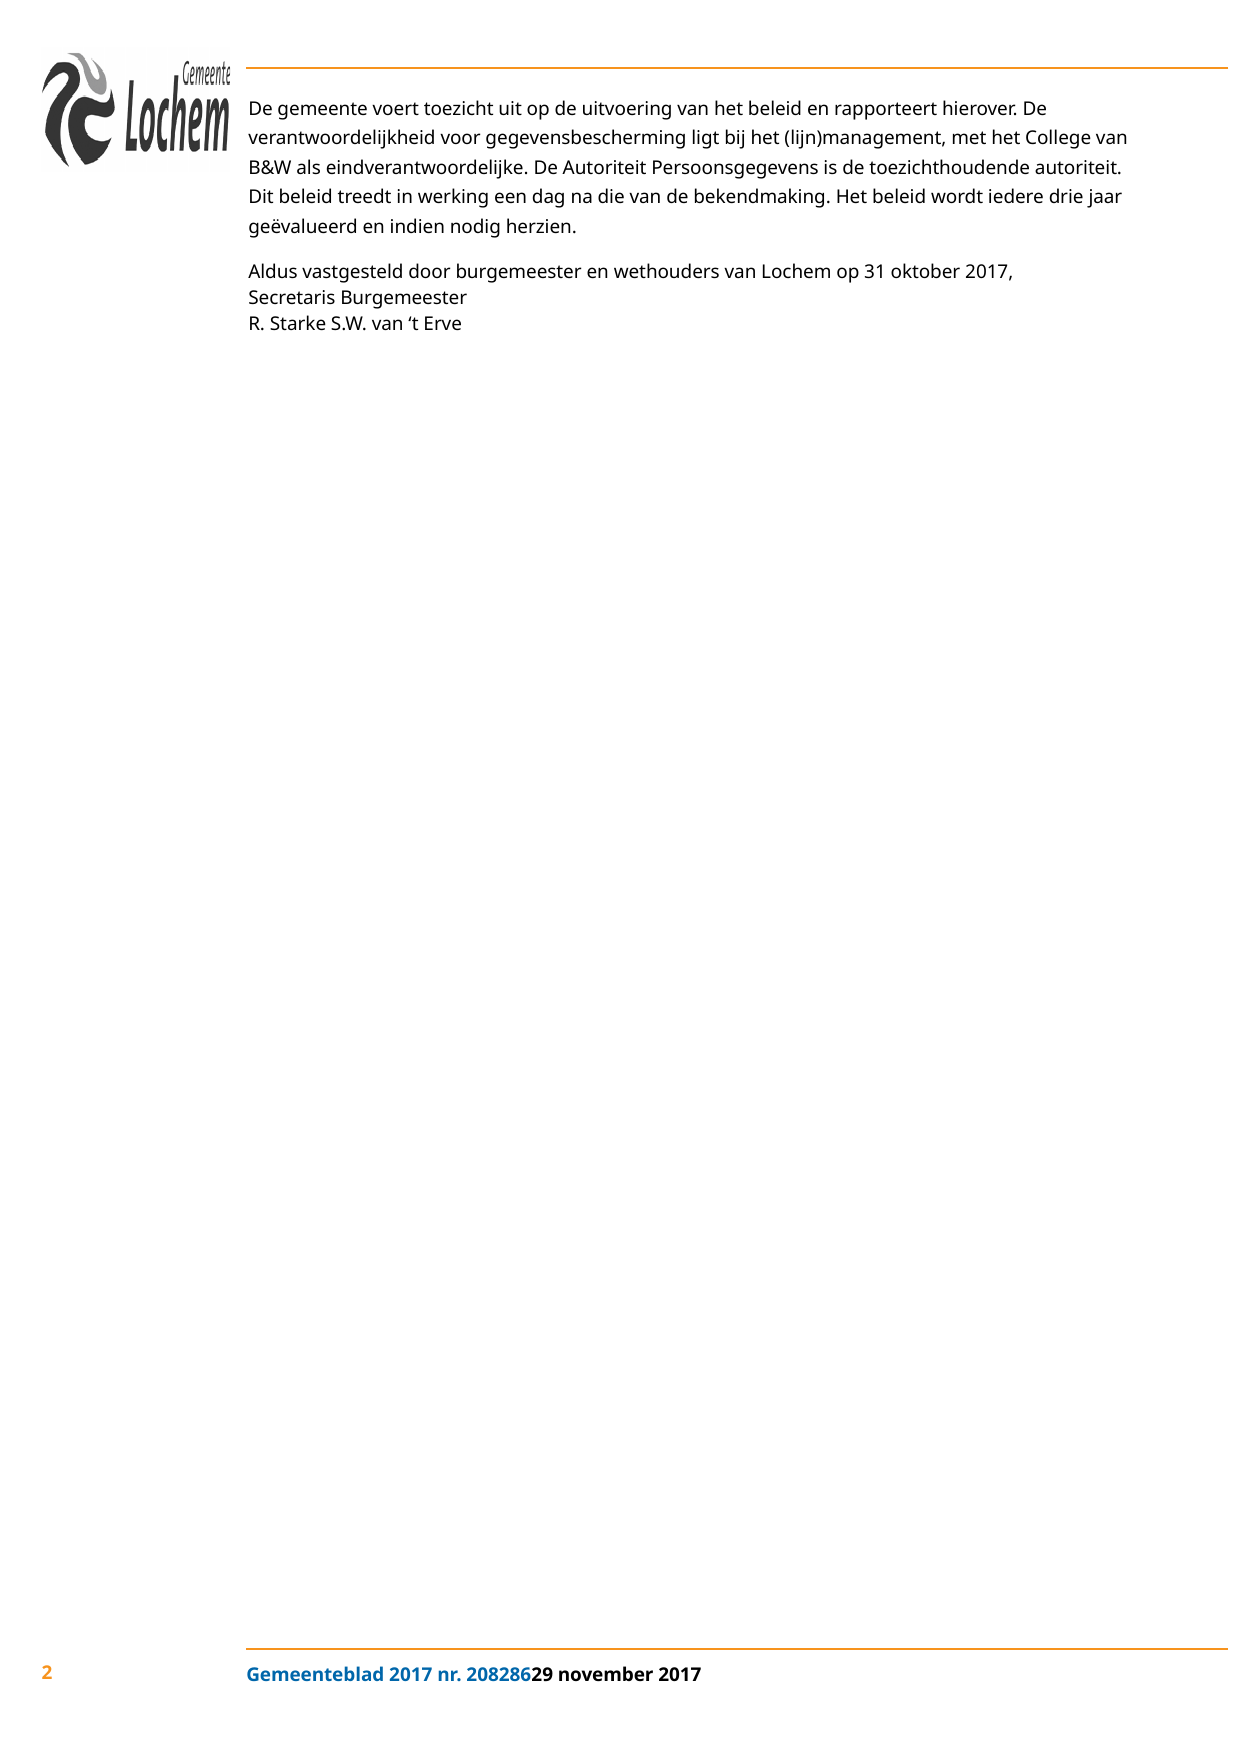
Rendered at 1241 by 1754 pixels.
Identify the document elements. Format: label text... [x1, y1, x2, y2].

picture [41, 47, 231, 172]
text Secretaris Burgemeester [248, 284, 1152, 310]
text Aldus vastgesteld door burgemeester en wethouders van Lochem op 31 oktober 2017, [248, 259, 1152, 284]
text De gemeente voert toezicht uit op de uitvoering van het beleid en rapporteert hierover. De verantwoordelijkheid voor gegevensbescherming ligt bij het (lijn)management, met het College van B&W als eindverantwoordelijke. De Autoriteit Persoonsgegevens is de toezichthoudende autoriteit. [248, 95, 1152, 180]
text Dit beleid treedt in werking een dag na die van de bekendmaking. Het beleid wordt iedere drie jaar geëvalueerd en indien nodig herzien. [248, 183, 1152, 239]
text R. Starke S.W. van ‘t Erve [248, 310, 1152, 336]
